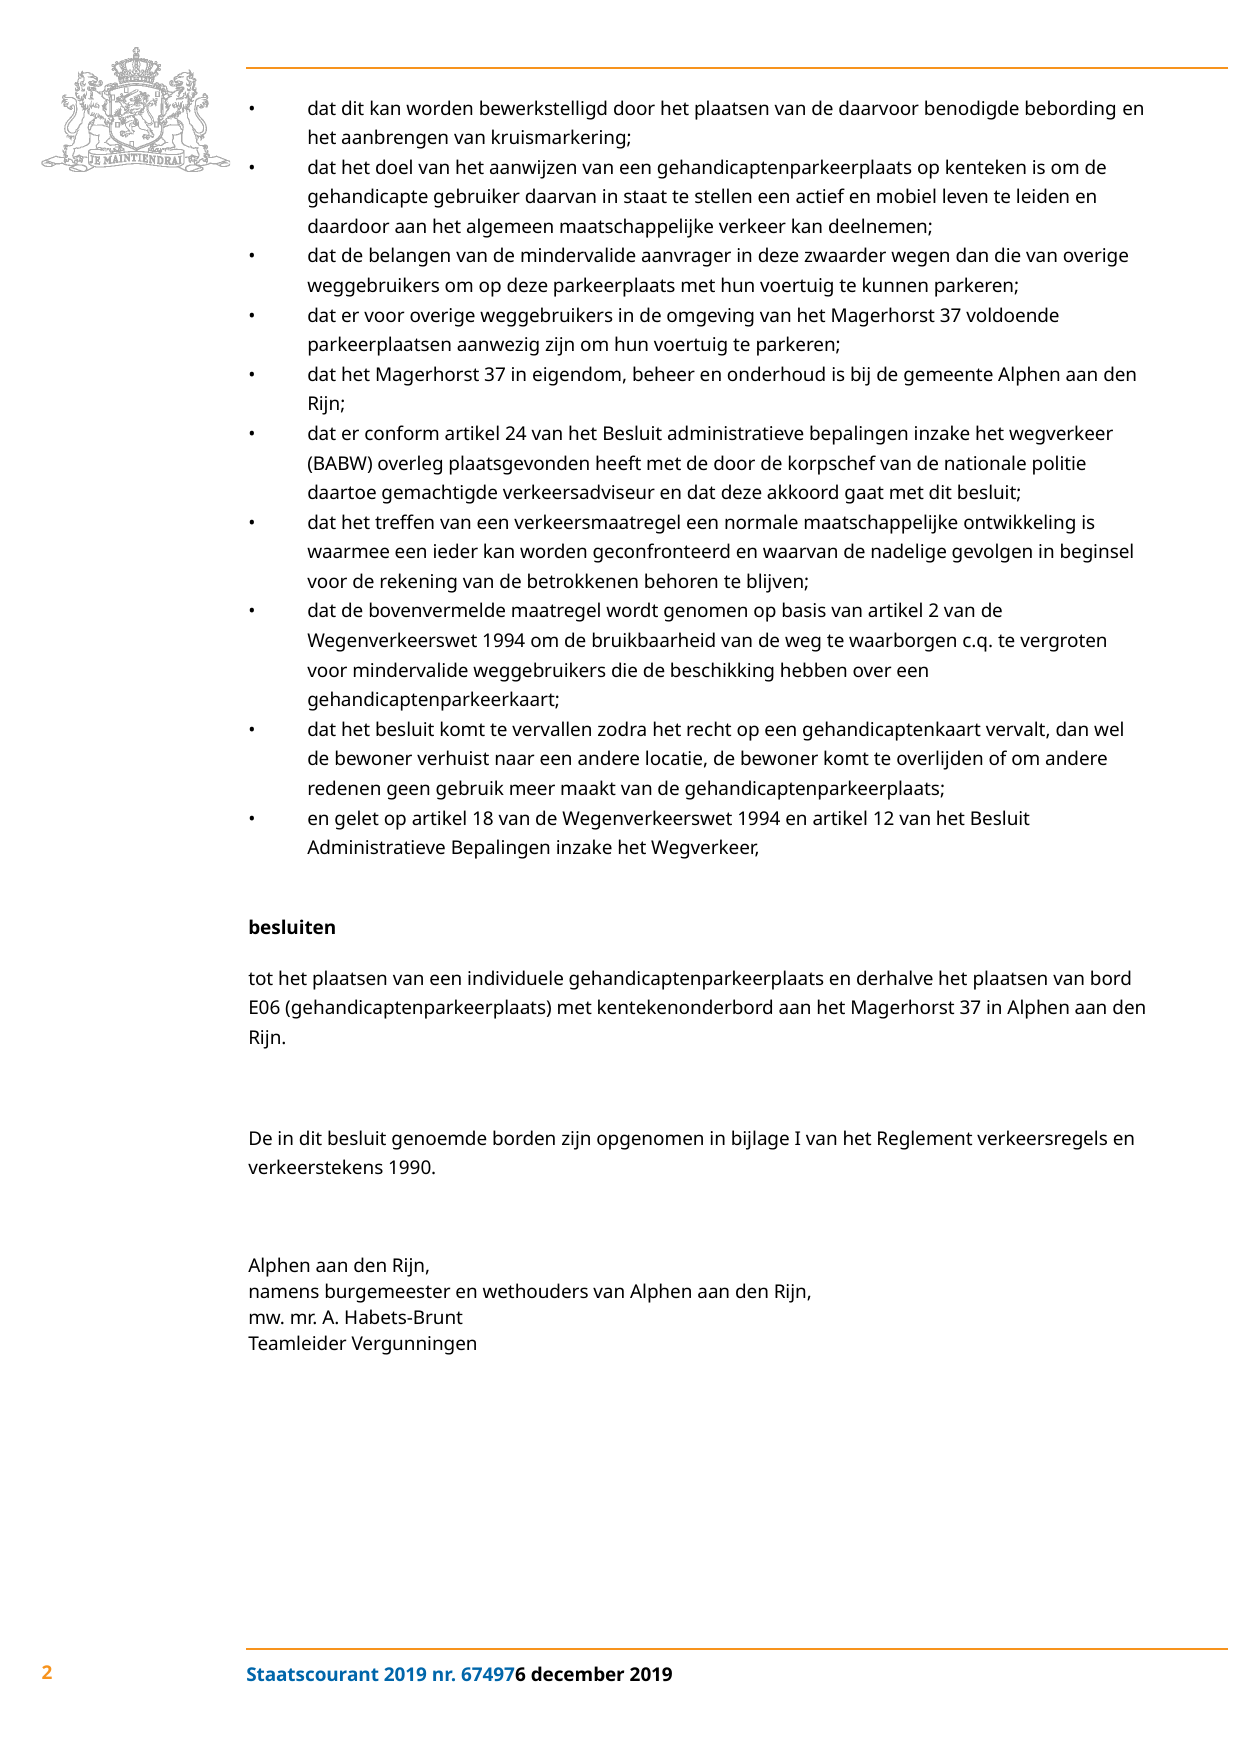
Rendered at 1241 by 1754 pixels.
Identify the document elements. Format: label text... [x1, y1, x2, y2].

list dat het Magerhorst 37 in eigendom, beheer en onderhoud is bij de gemeente Alphen aan den Rijn; [248, 361, 1152, 416]
list dat er voor overige weggebruikers in de omgeving van het Magerhorst 37 voldoende parkeerplaatsen aanwezig zijn om hun voertuig te parkeren; [248, 302, 1152, 357]
text besluiten [248, 914, 1152, 940]
list en gelet op artikel 18 van de Wegenverkeerswet 1994 en artikel 12 van het Besluit Administratieve Bepalingen inzake het Wegverkeer, [248, 805, 1152, 860]
list dat de bovenvermelde maatregel wordt genomen op basis van artikel 2 van de Wegenverkeerswet 1994 om de bruikbaarheid van de weg te waarborgen c.q. te vergroten voor mindervalide weggebruikers die de beschikking hebben over een gehandicaptenparkeerkaart; [248, 598, 1152, 712]
text Teamleider Vergunningen [248, 1330, 1152, 1356]
picture [41, 47, 231, 172]
list dat het besluit komt te vervallen zodra het recht op een gehandicaptenkaart vervalt, dan wel de bewoner verhuist naar een andere locatie, de bewoner komt te overlijden of om andere redenen geen gebruik meer maakt van de gehandicaptenparkeerplaats; [248, 716, 1152, 801]
list dat het treffen van een verkeersmaatregel een normale maatschappelijke ontwikkeling is waarmee een ieder kan worden geconfronteerd en waarvan de nadelige gevolgen in beginsel voor de rekening van de betrokkenen behoren te blijven; [248, 509, 1152, 594]
list dat dit kan worden bewerkstelligd door het plaatsen van de daarvoor benodigde bebording en het aanbrengen van kruismarkering; [248, 95, 1152, 150]
list dat er conform artikel 24 van het Besluit administratieve bepalingen inzake het wegverkeer (BABW) overleg plaatsgevonden heeft met de door de korpschef van de nationale politie daartoe gemachtigde verkeersadviseur en dat deze akkoord gaat met dit besluit; [248, 420, 1152, 505]
text mw. mr. A. Habets-Brunt [248, 1304, 1152, 1330]
text Alphen aan den Rijn, [248, 1253, 1152, 1278]
list dat de belangen van de mindervalide aanvrager in deze zwaarder wegen dan die van overige weggebruikers om op deze parkeerplaats met hun voertuig te kunnen parkeren; [248, 243, 1152, 298]
text namens burgemeester en wethouders van Alphen aan den Rijn, [248, 1278, 1152, 1304]
text tot het plaatsen van een individuele gehandicaptenparkeerplaats en derhalve het plaatsen van bord E06 (gehandicaptenparkeerplaats) met kentekenonderbord aan het Magerhorst 37 in Alphen aan den Rijn. [248, 965, 1152, 1050]
text De in dit besluit genoemde borden zijn opgenomen in bijlage I van het Reglement verkeersregels en verkeerstekens 1990. [248, 1125, 1152, 1180]
list dat het doel van het aanwijzen van een gehandicaptenparkeerplaats op kenteken is om de gehandicapte gebruiker daarvan in staat te stellen een actief en mobiel leven te leiden en daardoor aan het algemeen maatschappelijke verkeer kan deelnemen; [248, 154, 1152, 239]
